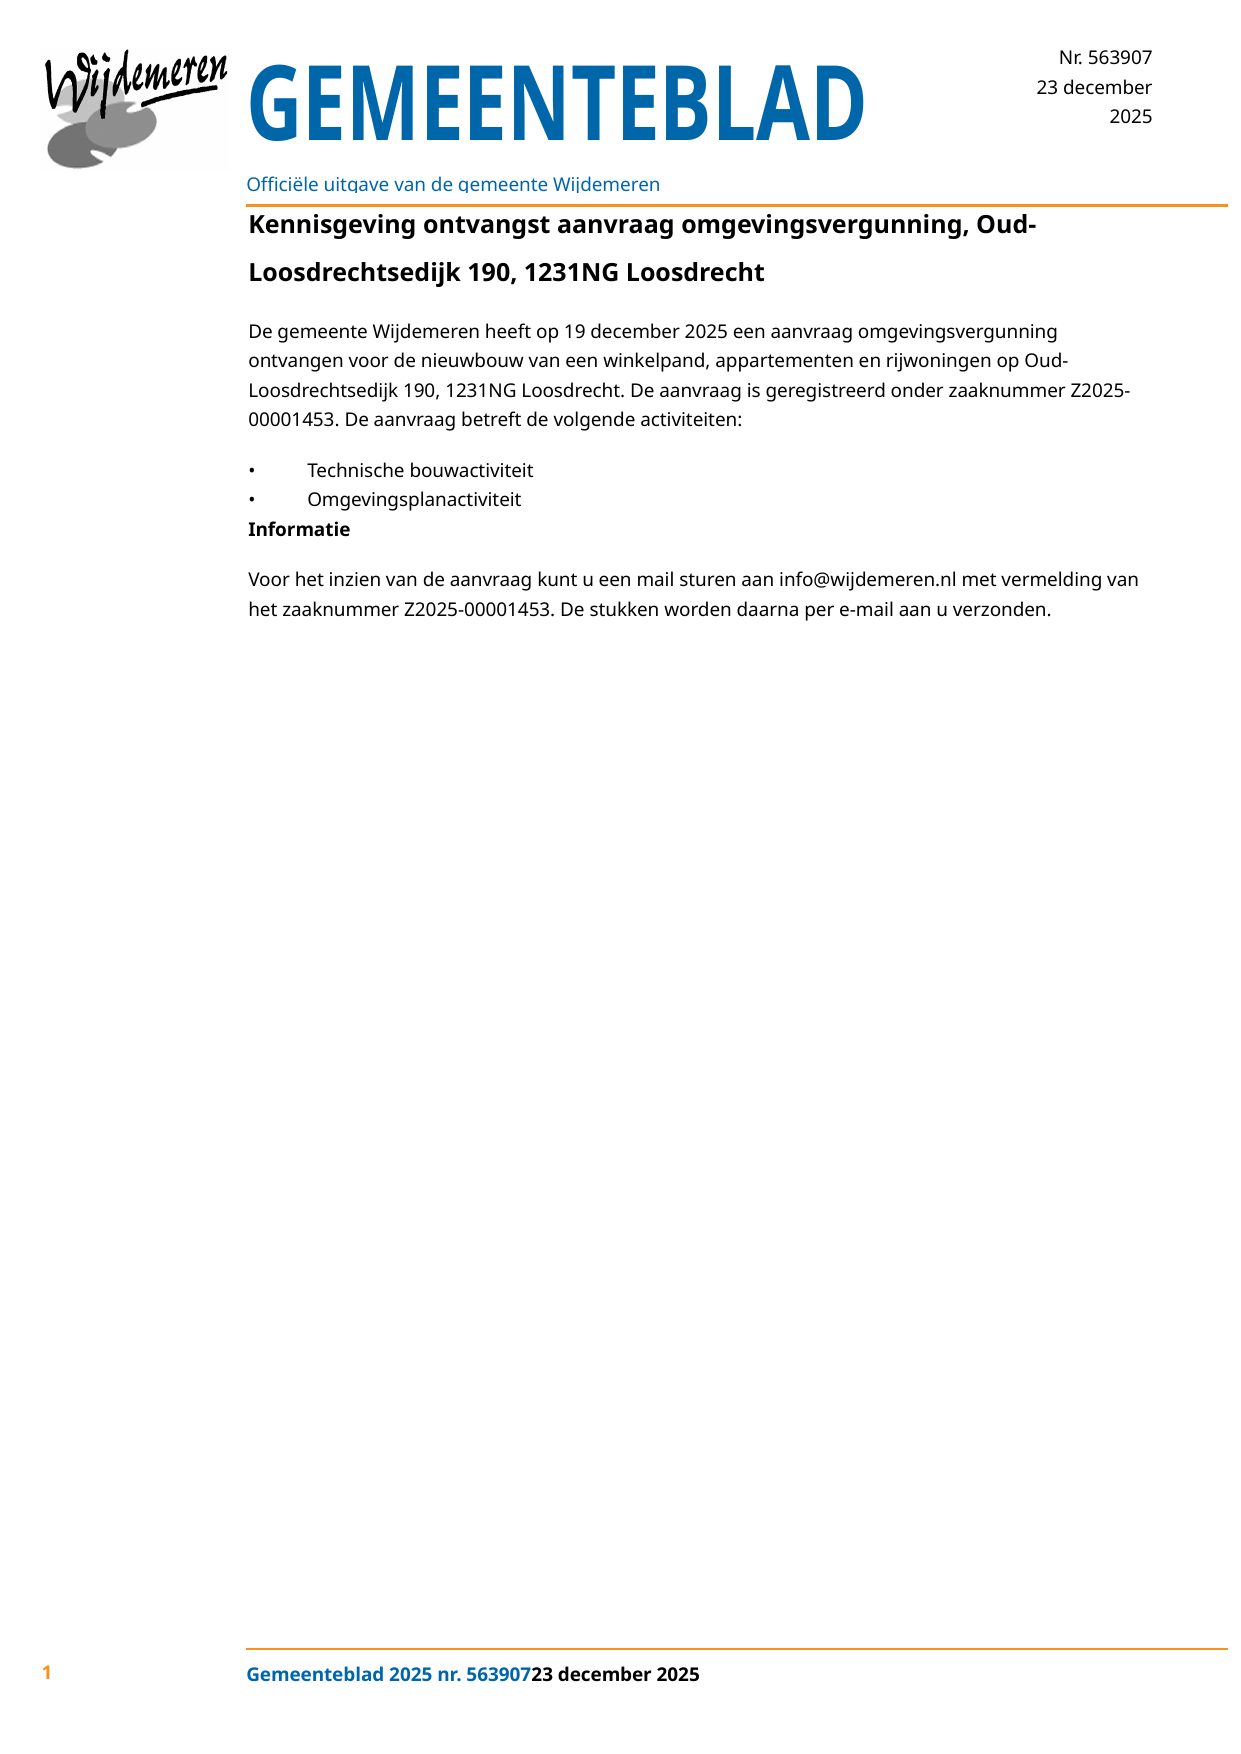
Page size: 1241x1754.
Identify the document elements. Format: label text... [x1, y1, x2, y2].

text Kennisgeving ontvangst aanvraag omgevingsvergunning, Oud-Loosdrechtsedijk 190, 1231NG Loosdrecht [248, 207, 1152, 288]
list Omgevingsplanactiviteit [248, 487, 1152, 512]
text Voor het inzien van de aanvraag kunt u een mail sturen aan info@wijdemeren.nl met vermelding van het zaaknummer Z2025-00001453. De stukken worden daarna per e-mail aan u verzonden. [248, 567, 1152, 622]
picture [41, 47, 231, 172]
text Informatie [248, 516, 1152, 542]
list Technische bouwactiviteit [248, 457, 1152, 483]
text De gemeente Wijdemeren heeft op 19 december 2025 een aanvraag omgevingsvergunning ontvangen voor de nieuwbouw van een winkelpand, appartementen en rijwoningen op Oud-Loosdrechtsedijk 190, 1231NG Loosdrecht. De aanvraag is geregistreerd onder zaaknummer Z2025-00001453. De aanvraag betreft de volgende activiteiten: [248, 318, 1152, 432]
